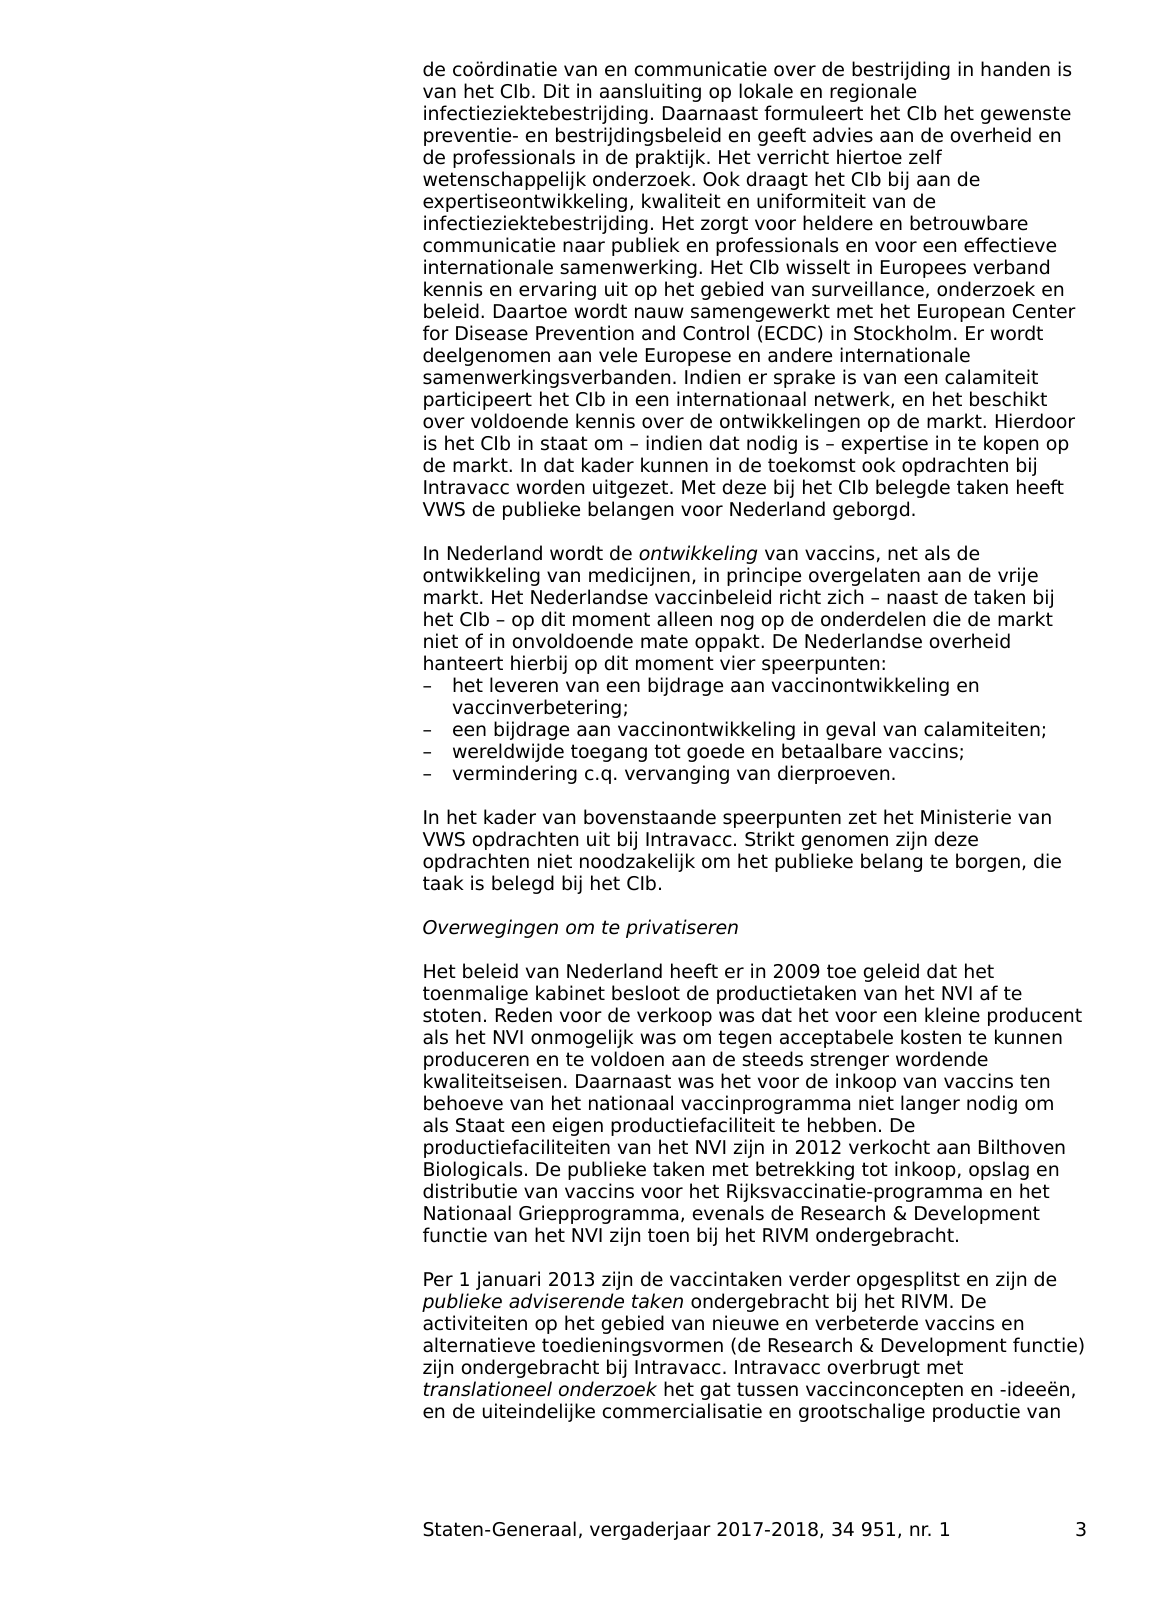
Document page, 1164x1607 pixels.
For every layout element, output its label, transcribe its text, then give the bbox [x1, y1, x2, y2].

text Per 1 januari 2013 zijn de vaccintaken verder opgesplitst en zijn de publieke adviserende taken ondergebracht bij het RIVM. De activiteiten op het gebied van nieuwe en verbeterde vaccins en alternatieve toedieningsvormen (de Research & Development functie) zijn ondergebracht bij Intravacc. Intravacc overbrugt met translationeel onderzoek het gat tussen vaccinconcepten en -ideeën, en de uiteindelijke commercialisatie en grootschalige productie van [422, 1269, 1087, 1423]
text – vermindering c.q. vervanging van dierproeven. [422, 763, 1087, 784]
text de coördinatie van en communicatie over de bestrijding in handen is van het CIb. Dit in aansluiting op lokale en regionale infectieziektebestrijding. Daarnaast formuleert het CIb het gewenste preventie- en bestrijdingsbeleid en geeft advies aan de overheid en de professionals in de praktijk. Het verricht hiertoe zelf wetenschappelijk onderzoek. Ook draagt het CIb bij aan de expertiseontwikkeling, kwaliteit en uniformiteit van de infectieziektebestrijding. Het zorgt voor heldere en betrouwbare communicatie naar publiek en professionals en voor een effectieve internationale samenwerking. Het CIb wisselt in Europees verband kennis en ervaring uit op het gebied van surveillance, onderzoek en beleid. Daartoe wordt nauw samengewerkt met het European Center for Disease Prevention and Control (ECDC) in Stockholm. Er wordt deelgenomen aan vele Europese en andere internationale samenwerkingsverbanden. Indien er sprake is van een calamiteit participeert het CIb in een internationaal netwerk, en het beschikt over voldoende kennis over de ontwikkelingen op de markt. Hierdoor is het CIb in staat om – indien dat nodig is – expertise in te kopen op de markt. In dat kader kunnen in de toekomst ook opdrachten bij Intravacc worden uitgezet. Met deze bij het CIb belegde taken heeft VWS de publieke belangen voor Nederland geborgd. [422, 59, 1087, 521]
subtitle Overwegingen om te privatiseren [422, 917, 1087, 939]
text – een bijdrage aan vaccinontwikkeling in geval van calamiteiten; [422, 719, 1087, 741]
text – wereldwijde toegang tot goede en betaalbare vaccins; [422, 741, 1087, 763]
text In Nederland wordt de ontwikkeling van vaccins, net als de ontwikkeling van medicijnen, in principe overgelaten aan de vrije markt. Het Nederlandse vaccinbeleid richt zich – naast de taken bij het CIb – op dit moment alleen nog op de onderdelen die de markt niet of in onvoldoende mate oppakt. De Nederlandse overheid hanteert hierbij op dit moment vier speerpunten: [422, 543, 1087, 675]
text Het beleid van Nederland heeft er in 2009 toe geleid dat het toenmalige kabinet besloot de productietaken van het NVI af te stoten. Reden voor de verkoop was dat het voor een kleine producent als het NVI onmogelijk was om tegen acceptabele kosten te kunnen produceren en te voldoen aan de steeds strenger wordende kwaliteitseisen. Daarnaast was het voor de inkoop van vaccins ten behoeve van het nationaal vaccinprogramma niet langer nodig om als Staat een eigen productiefaciliteit te hebben. De productiefaciliteiten van het NVI zijn in 2012 verkocht aan Bilthoven Biologicals. De publieke taken met betrekking tot inkoop, opslag en distributie van vaccins voor het Rijksvaccinatie-programma en het Nationaal Griepprogramma, evenals de Research & Development functie van het NVI zijn toen bij het RIVM ondergebracht. [422, 961, 1087, 1247]
text In het kader van bovenstaande speerpunten zet het Ministerie van VWS opdrachten uit bij Intravacc. Strikt genomen zijn deze opdrachten niet noodzakelijk om het publieke belang te borgen, die taak is belegd bij het CIb. [422, 807, 1087, 895]
text – het leveren van een bijdrage aan vaccinontwikkeling en vaccinverbetering; [422, 675, 1087, 719]
